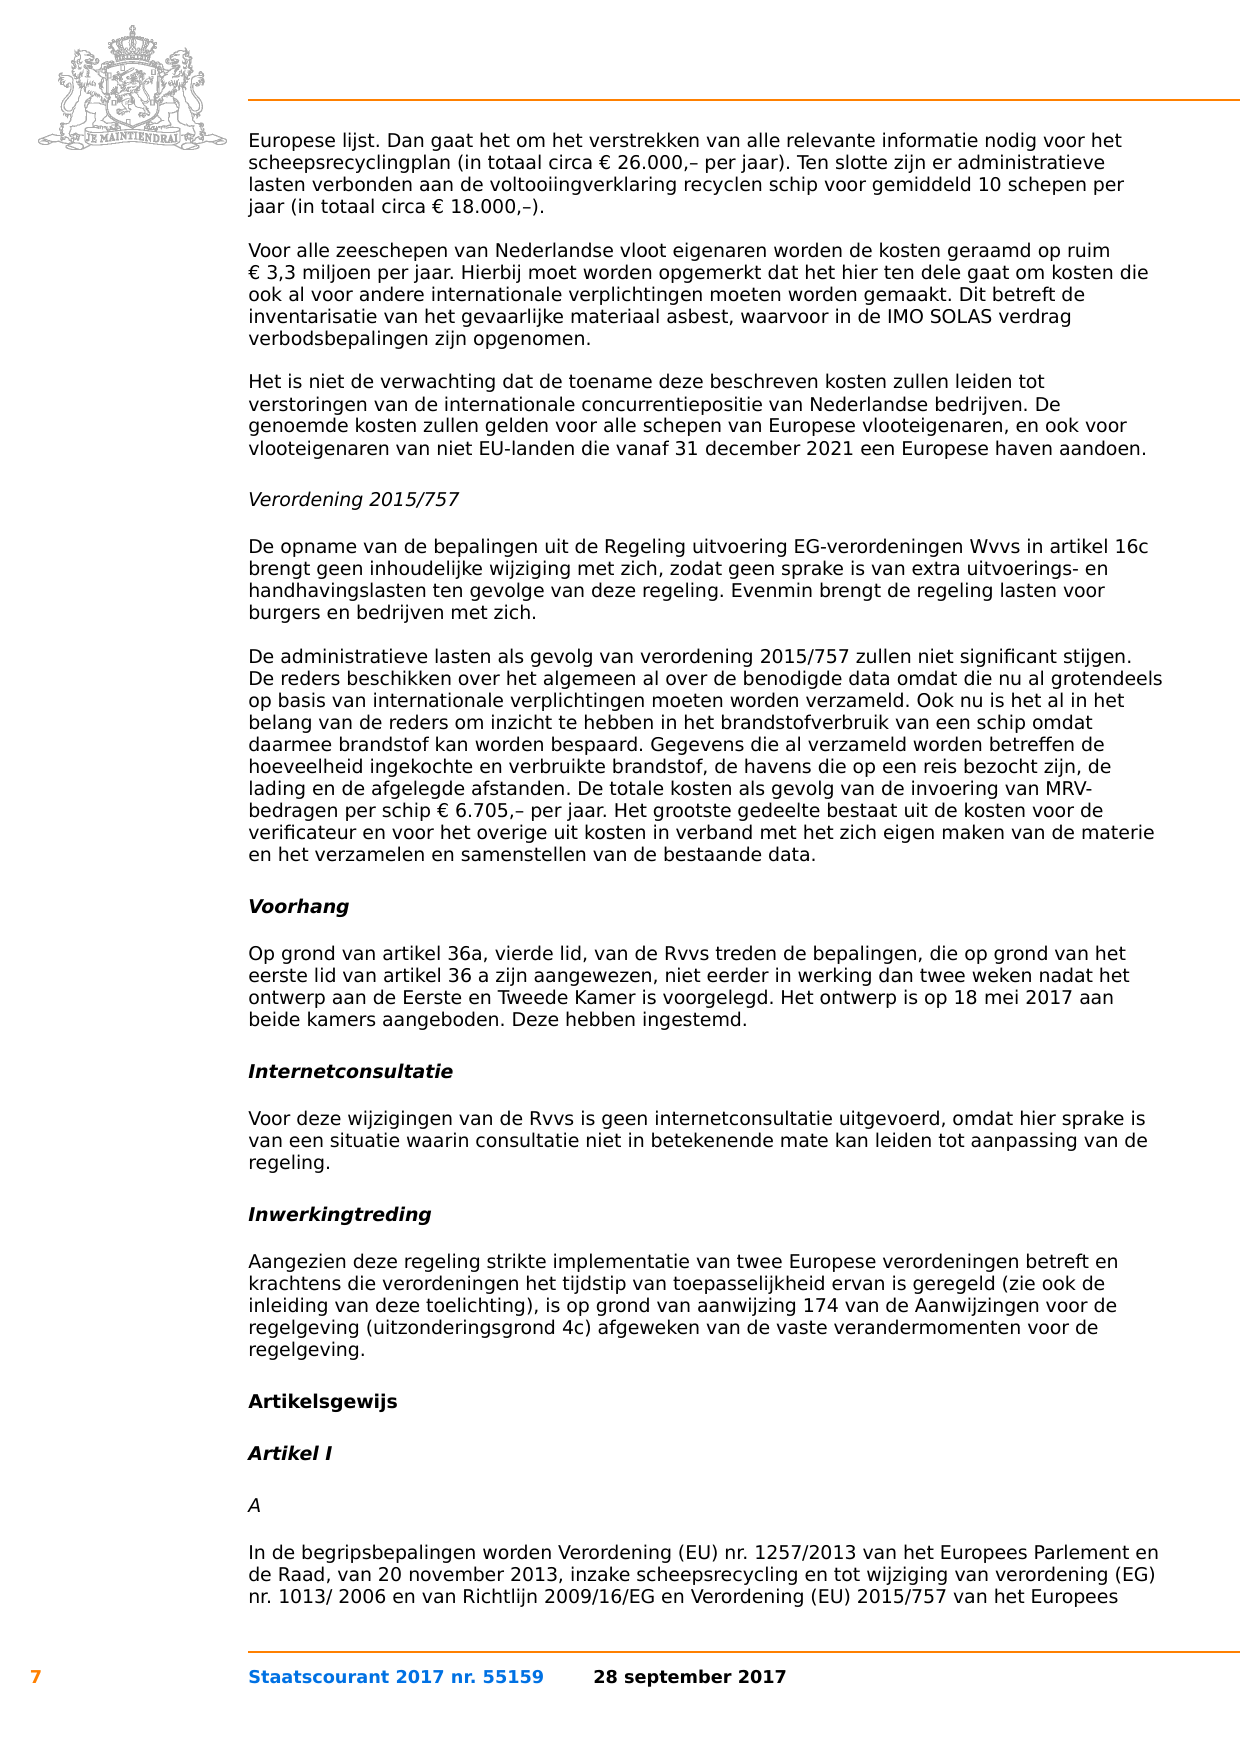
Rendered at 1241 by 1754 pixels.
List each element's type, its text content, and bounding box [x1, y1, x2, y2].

subtitle Inwerkingtreding [248, 1204, 1163, 1226]
text Voor alle zeeschepen van Nederlandse vloot eigenaren worden de kosten geraamd op ruim € 3,3 miljoen per jaar. Hierbij moet worden opgemerkt dat het hier ten dele gaat om kosten die ook al voor andere internationale verplichtingen moeten worden gemaakt. Dit betreft de inventarisatie van het gevaarlijke materiaal asbest, waarvoor in de IMO SOLAS verdrag verbodsbepalingen zijn opgenomen. [248, 240, 1163, 349]
subtitle Internetconsultatie [248, 1061, 1163, 1083]
text Het is niet de verwachting dat de toename deze beschreven kosten zullen leiden tot verstoringen van de internationale concurrentiepositie van Nederlandse bedrijven. De genoemde kosten zullen gelden voor alle schepen van Europese vlooteigenaren, en ook voor vlooteigenaren van niet EU-landen die vanaf 31 december 2021 een Europese haven aandoen. [248, 371, 1163, 459]
text Europese lijst. Dan gaat het om het verstrekken van alle relevante informatie nodig voor het scheepsrecyclingplan (in totaal circa € 26.000,– per jaar). Ten slotte zijn er administratieve lasten verbonden aan de voltooiingverklaring recyclen schip voor gemiddeld 10 schepen per jaar (in totaal circa € 18.000,–). [248, 130, 1163, 218]
text Voor deze wijzigingen van de Rvvs is geen internetconsultatie uitgevoerd, omdat hier sprake is van een situatie waarin consultatie niet in betekenende mate kan leiden tot aanpassing van de regeling. [248, 1108, 1163, 1174]
text De opname van de bepalingen uit de Regeling uitvoering EG-verordeningen Wvvs in artikel 16c brengt geen inhoudelijke wijziging met zich, zodat geen sprake is van extra uitvoerings- en handhavingslasten ten gevolge van deze regeling. Evenmin brengt de regeling lasten voor burgers en bedrijven met zich. [248, 536, 1163, 624]
subtitle Artikel I [248, 1443, 1163, 1464]
text In de begripsbepalingen worden Verordening (EU) nr. 1257/2013 van het Europees Parlement en de Raad, van 20 november 2013, inzake scheepsrecycling en tot wijziging van verordening (EG) nr. 1013/ 2006 en van Richtlijn 2009/16/EG en Verordening (EU) 2015/757 van het Europees [248, 1542, 1163, 1607]
text Aangezien deze regeling strikte implementatie van twee Europese verordeningen betreft en krachtens die verordeningen het tijdstip van toepasselijkheid ervan is geregeld (zie ook de inleiding van deze toelichting), is op grond van aanwijzing 174 van de Aanwijzingen voor de regelgeving (uitzonderingsgrond 4c) afgeweken van de vaste verandermomenten voor de regelgeving. [248, 1251, 1163, 1361]
text De administratieve lasten als gevolg van verordening 2015/757 zullen niet significant stijgen. De reders beschikken over het algemeen al over de benodigde data omdat die nu al grotendeels op basis van internationale verplichtingen moeten worden verzameld. Ook nu is het al in het belang van de reders om inzicht te hebben in het brandstofverbruik van een schip omdat daarmee brandstof kan worden bespaard. Gegevens die al verzameld worden betreffen de hoeveelheid ingekochte en verbruikte brandstof, de havens die op een reis bezocht zijn, de lading en de afgelegde afstanden. De totale kosten als gevolg van de invoering van MRV-bedragen per schip € 6.705,– per jaar. Het grootste gedeelte bestaat uit de kosten voor de verificateur en voor het overige uit kosten in verband met het zich eigen maken van de materie en het verzamelen en samenstellen van de bestaande data. [248, 646, 1163, 866]
picture [38, 25, 227, 150]
subtitle Voorhang [248, 896, 1163, 918]
subtitle Verordening 2015/757 [248, 489, 1163, 511]
subtitle Artikelsgewijs [248, 1391, 1163, 1413]
subtitle A [248, 1494, 1163, 1517]
text Op grond van artikel 36a, vierde lid, van de Rvvs treden de bepalingen, die op grond van het eerste lid van artikel 36 a zijn aangewezen, niet eerder in werking dan twee weken nadat het ontwerp aan de Eerste en Tweede Kamer is voorgelegd. Het ontwerp is op 18 mei 2017 aan beide kamers aangeboden. Deze hebben ingestemd. [248, 943, 1163, 1031]
